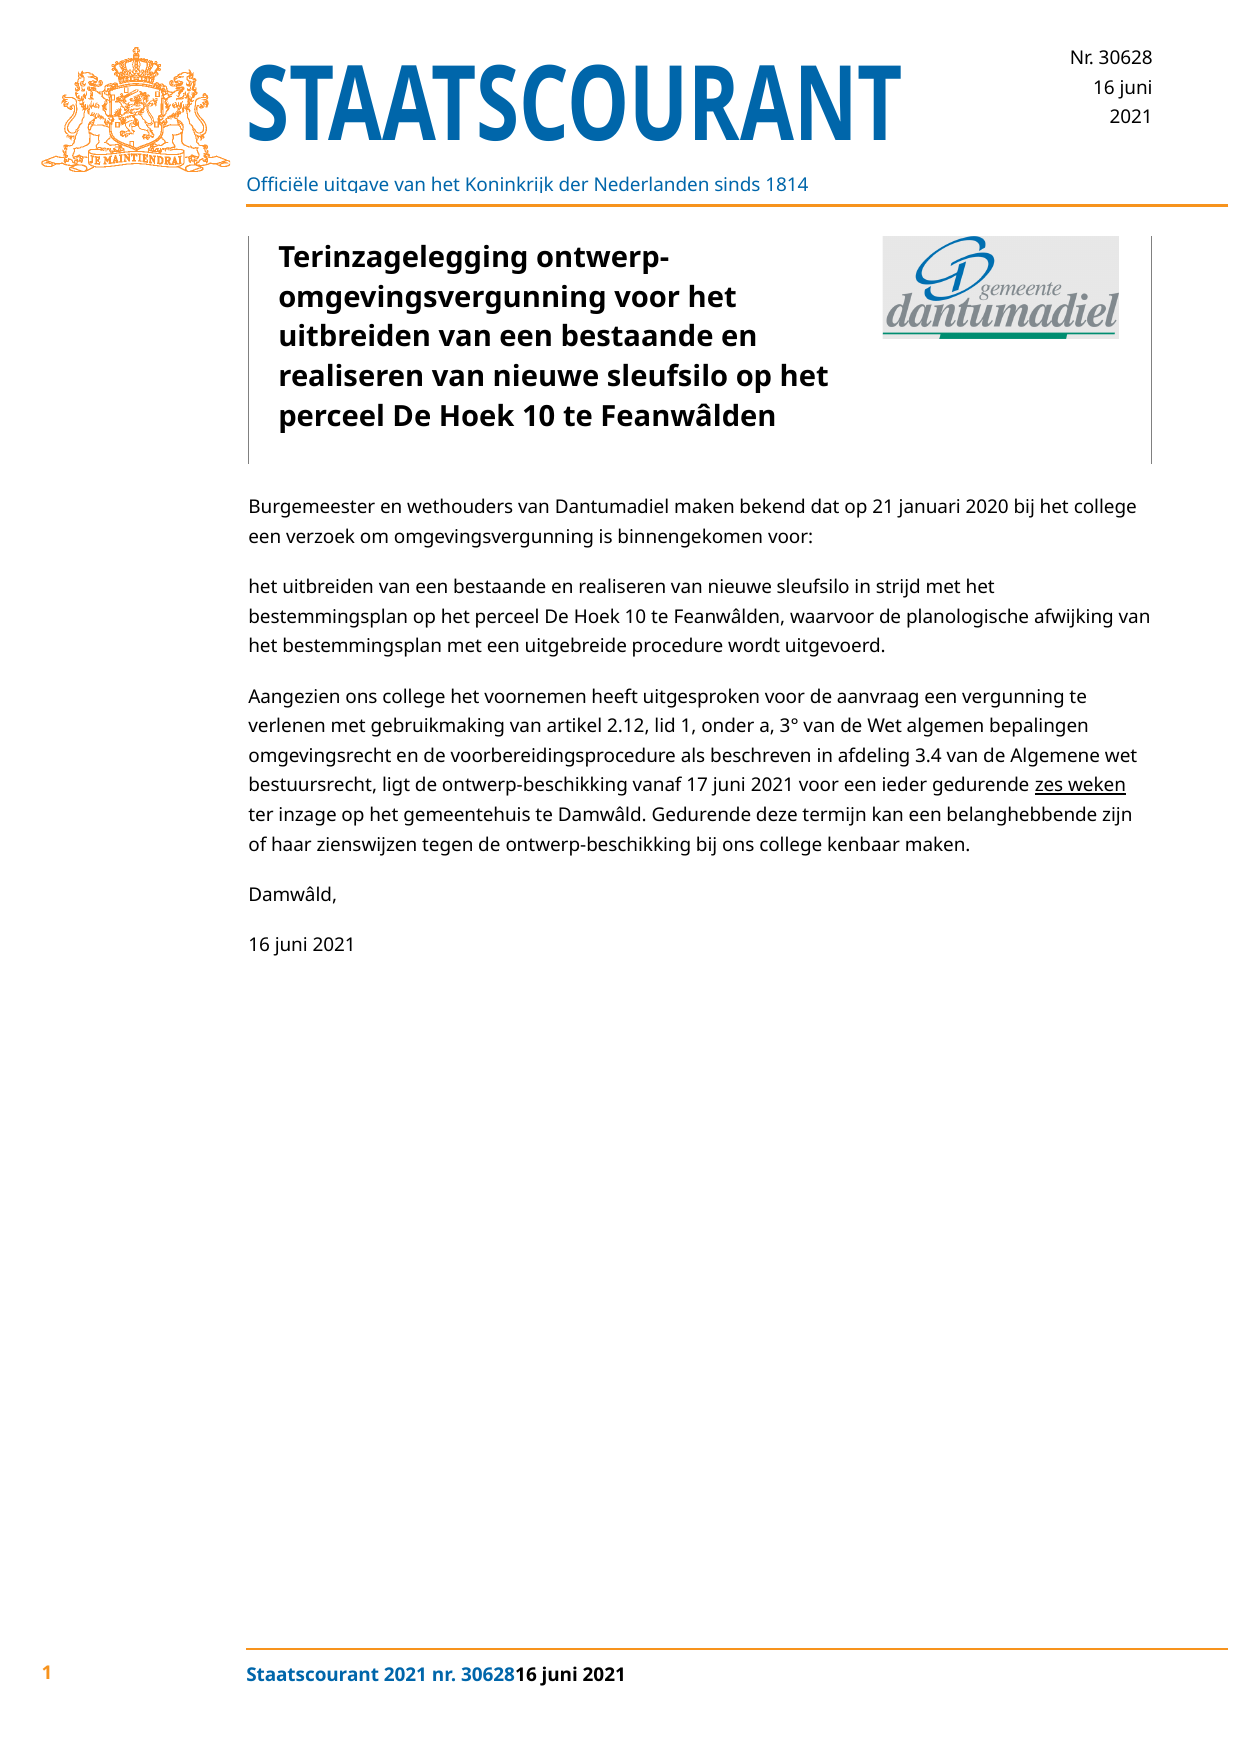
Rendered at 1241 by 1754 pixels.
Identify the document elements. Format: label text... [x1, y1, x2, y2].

text Damwâld, [248, 881, 1152, 907]
picture [882, 236, 1119, 339]
table_header [850, 236, 882, 338]
table_header [1119, 236, 1151, 338]
text het uitbreiden van een bestaande en realiseren van nieuwe sleufsilo in strijd met het bestemmingsplan op het perceel De Hoek 10 te Feanwâlden, waarvoor de planologische afwijking van het bestemmingsplan met een uitgebreide procedure wordt uitgevoerd. [248, 573, 1152, 658]
text Aangezien ons college het voornemen heeft uitgesproken voor de aanvraag een vergunning te verlenen met gebruikmaking van artikel 2.12, lid 1, onder a, 3° van de Wet algemen bepalingen omgevingsrecht en de voorbereidingsprocedure als beschreven in afdeling 3.4 van de Algemene wet bestuursrecht, ligt de ontwerp-beschikking vanaf 17 juni 2021 voor een ieder gedurende zes weken ter inzage op het gemeentehuis te Damwâld. Gedurende deze termijn kan een belanghebbende zijn of haar zienswijzen tegen de ontwerp-beschikking bij ons college kenbaar maken. [248, 683, 1152, 857]
text 16 juni 2021 [248, 932, 1152, 957]
picture [41, 47, 231, 172]
table_header Terinzagelegging ontwerp-omgevingsvergunning voor het uitbreiden van een bestaande en realiseren van nieuwe sleufsilo op het perceel De Hoek 10 te Feanwâlden [249, 236, 850, 464]
table_header [850, 339, 1151, 464]
text Burgemeester en wethouders van Dantumadiel maken bekend dat op 21 januari 2020 bij het college een verzoek om omgevingsvergunning is binnengekomen voor: [248, 493, 1152, 549]
